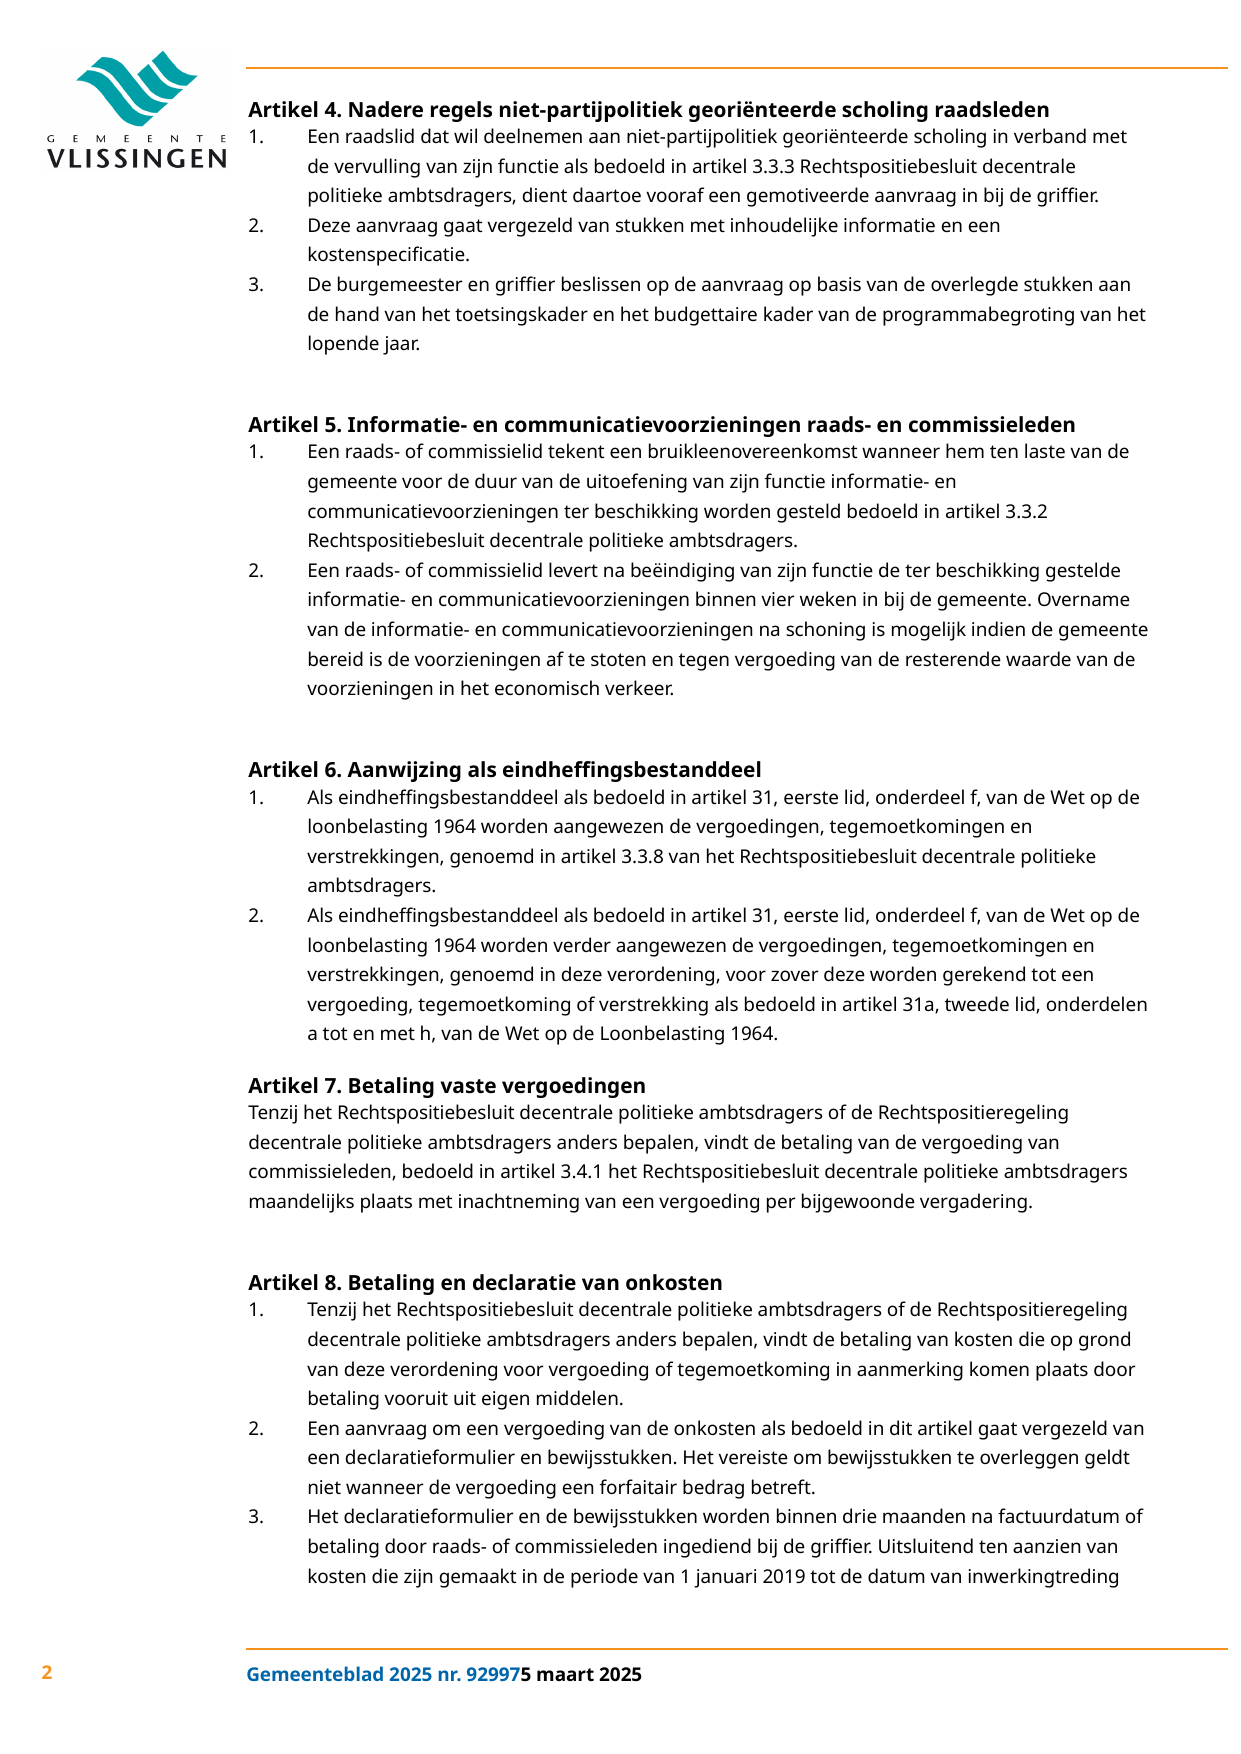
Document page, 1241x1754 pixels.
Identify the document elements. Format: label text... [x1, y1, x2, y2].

text Artikel 5. Informatie- en communicatievoorzieningen raads- en commissieleden [248, 410, 1152, 439]
list Een raads- of commissielid levert na beëindiging van zijn functie de ter beschikking gestelde informatie- en communicatievoorzieningen binnen vier weken in bij de gemeente. Overname van de informatie- en communicatievoorzieningen na schoning is mogelijk indien de gemeente bereid is de voorzieningen af te stoten en tegen vergoeding van de resterende waarde van de voorzieningen in het economisch verkeer. [248, 557, 1152, 701]
picture [41, 47, 231, 172]
list Deze aanvraag gaat vergezeld van stukken met inhoudelijke informatie en een kostenspecificatie. [248, 212, 1152, 267]
text Artikel 4. Nadere regels niet-partijpolitiek georiënteerde scholing raadsleden [248, 95, 1152, 123]
list Een aanvraag om een vergoeding van de onkosten als bedoeld in dit artikel gaat vergezeld van een declaratieformulier en bewijsstukken. Het vereiste om bewijsstukken te overleggen geldt niet wanneer de vergoeding een forfaitair bedrag betreft. [248, 1415, 1152, 1500]
list Als eindheffingsbestanddeel als bedoeld in artikel 31, eerste lid, onderdeel f, van de Wet op de loonbelasting 1964 worden aangewezen de vergoedingen, tegemoetkomingen en verstrekkingen, genoemd in artikel 3.3.8 van het Rechtspositiebesluit decentrale politieke ambtsdragers. [248, 784, 1152, 898]
list De burgemeester en griffier beslissen op de aanvraag op basis van de overlegde stukken aan de hand van het toetsingskader en het budgettaire kader van de programmabegroting van het lopende jaar. [248, 271, 1152, 356]
list Een raadslid dat wil deelnemen aan niet-partijpolitiek georiënteerde scholing in verband met de vervulling van zijn functie als bedoeld in artikel 3.3.3 Rechtspositiebesluit decentrale politieke ambtsdragers, dient daartoe vooraf een gemotiveerde aanvraag in bij de griffier. [248, 123, 1152, 208]
list Een raads- of commissielid tekent een bruikleenovereenkomst wanneer hem ten laste van de gemeente voor de duur van de uitoefening van zijn functie informatie- en communicatievoorzieningen ter beschikking worden gesteld bedoeld in artikel 3.3.2 Rechtspositiebesluit decentrale politieke ambtsdragers. [248, 439, 1152, 553]
list Als eindheffingsbestanddeel als bedoeld in artikel 31, eerste lid, onderdeel f, van de Wet op de loonbelasting 1964 worden verder aangewezen de vergoedingen, tegemoetkomingen en verstrekkingen, genoemd in deze verordening, voor zover deze worden gerekend tot een vergoeding, tegemoetkoming of verstrekking als bedoeld in artikel 31a, tweede lid, onderdelen a tot en met h, van de Wet op de Loonbelasting 1964. [248, 902, 1152, 1046]
text Artikel 7. Betaling vaste vergoedingen [248, 1071, 1152, 1099]
list Het declaratieformulier en de bewijsstukken worden binnen drie maanden na factuurdatum of betaling door raads- of commissieleden ingediend bij de griffier. Uitsluitend ten aanzien van kosten die zijn gemaakt in de periode van 1 januari 2019 tot de datum van inwerkingtreding [248, 1504, 1152, 1588]
text Artikel 8. Betaling en declaratie van onkosten [248, 1268, 1152, 1297]
text Artikel 6. Aanwijzing als eindheffingsbestanddeel [248, 755, 1152, 784]
list Tenzij het Rechtspositiebesluit decentrale politieke ambtsdragers of de Rechtspositieregeling decentrale politieke ambtsdragers anders bepalen, vindt de betaling van kosten die op grond van deze verordening voor vergoeding of tegemoetkoming in aanmerking komen plaats door betaling vooruit uit eigen middelen. [248, 1297, 1152, 1411]
text Tenzij het Rechtspositiebesluit decentrale politieke ambtsdragers of de Rechtspositieregeling decentrale politieke ambtsdragers anders bepalen, vindt de betaling van de vergoeding van commissieleden, bedoeld in artikel 3.4.1 het Rechtspositiebesluit decentrale politieke ambtsdragers maandelijks plaats met inachtneming van een vergoeding per bijgewoonde vergadering. [248, 1099, 1152, 1214]
